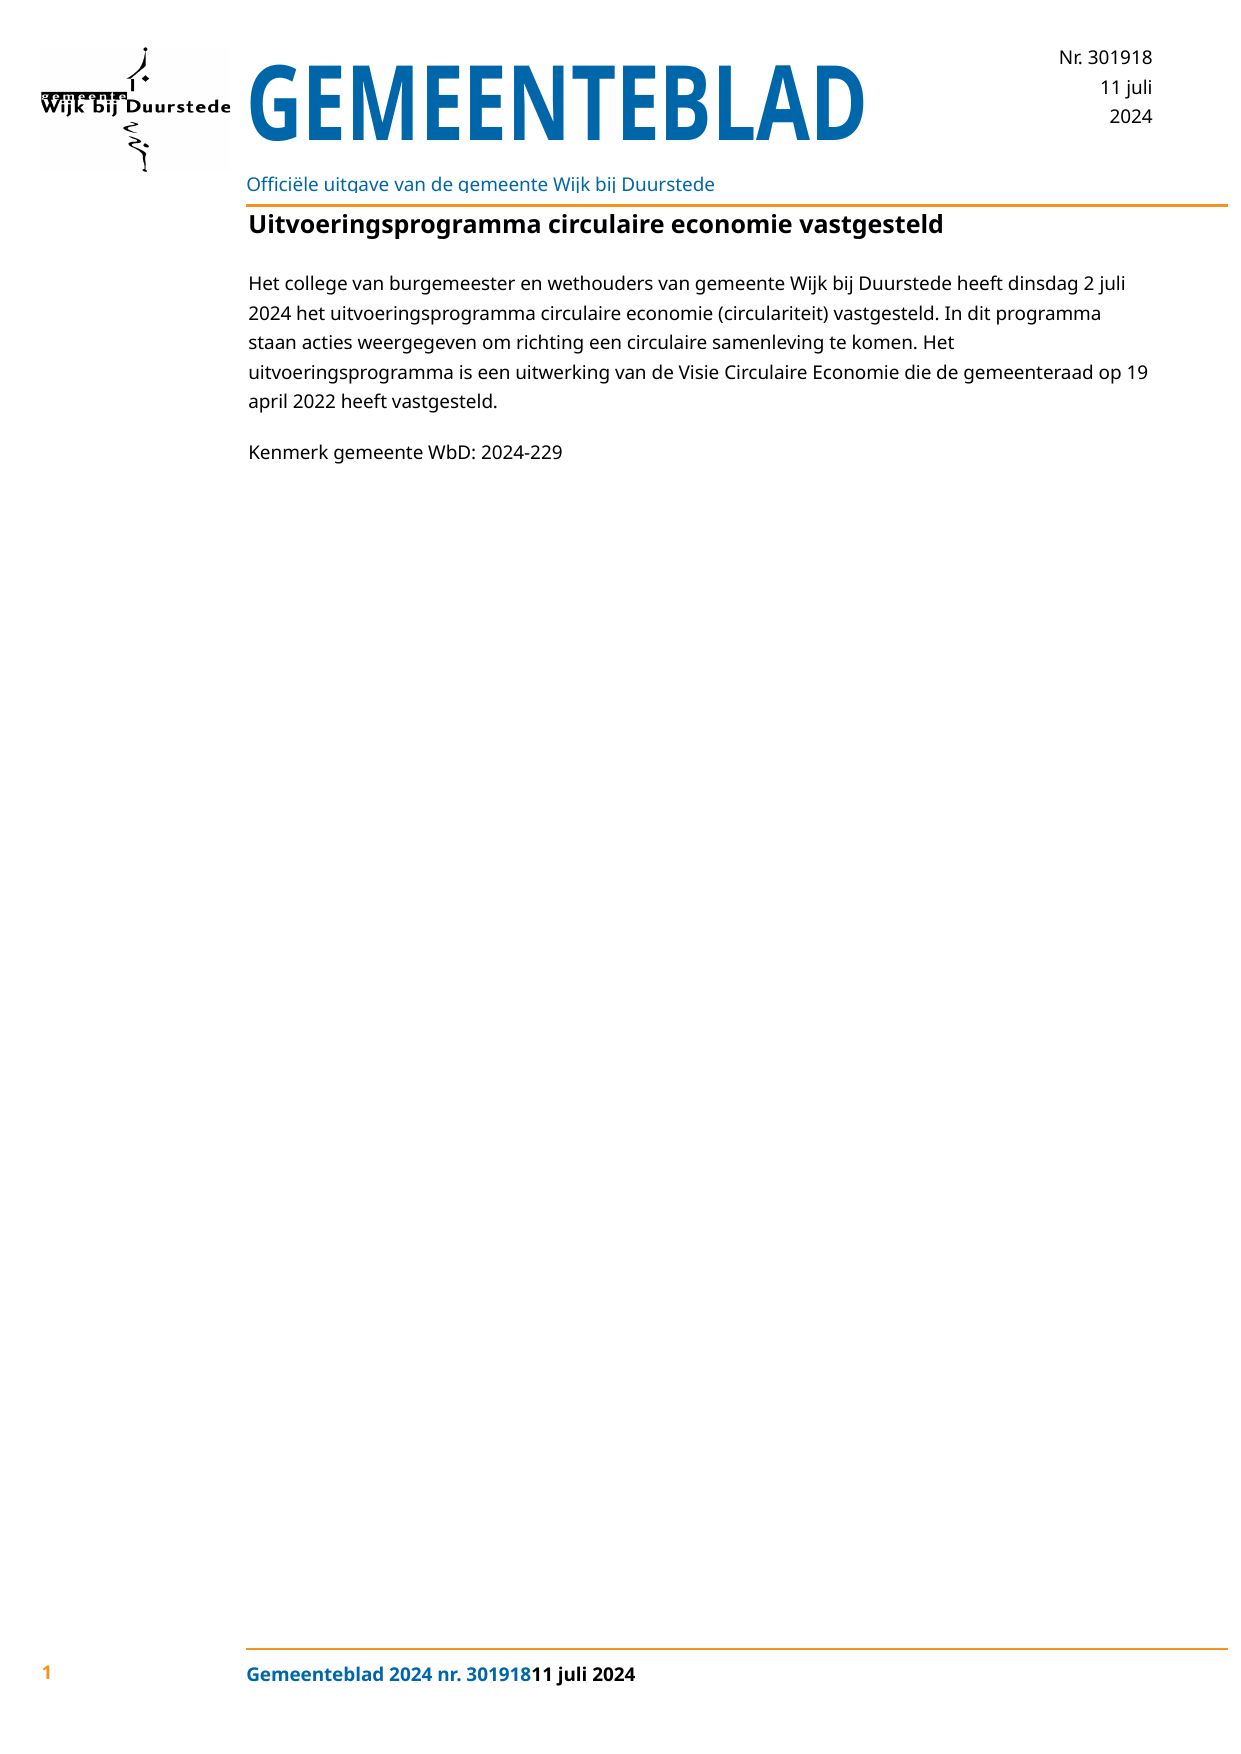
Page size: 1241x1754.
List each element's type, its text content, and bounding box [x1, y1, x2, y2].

text Uitvoeringsprogramma circulaire economie vastgesteld [248, 207, 1152, 241]
picture [41, 47, 231, 172]
text Het college van burgemeester en wethouders van gemeente Wijk bij Duurstede heeft dinsdag 2 juli 2024 het uitvoeringsprogramma circulaire economie (circulariteit) vastgesteld. In dit programma staan acties weergegeven om richting een circulaire samenleving te komen. Het uitvoeringsprogramma is een uitwerking van de Visie Circulaire Economie die de gemeenteraad op 19 april 2022 heeft vastgesteld. [248, 270, 1152, 414]
text Kenmerk gemeente WbD: 2024-229 [248, 439, 1152, 465]
